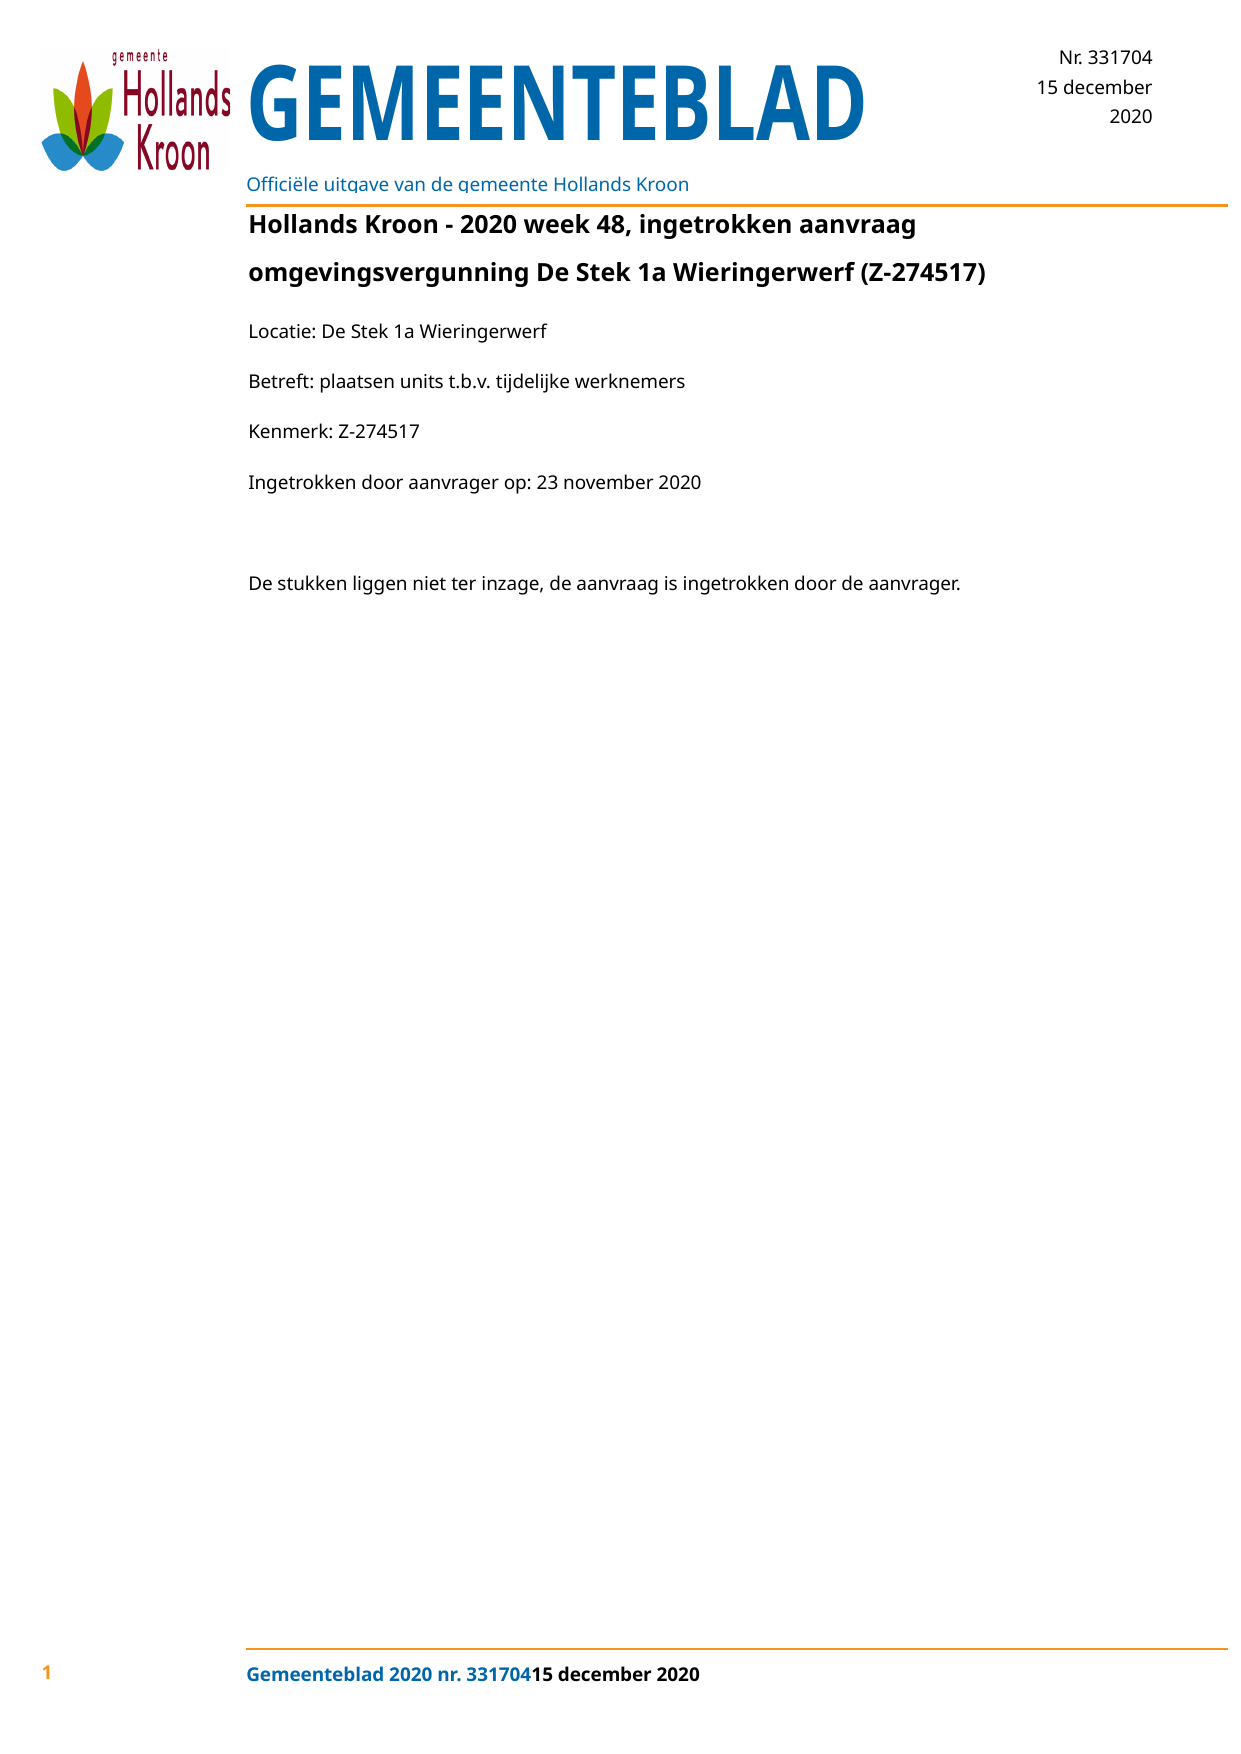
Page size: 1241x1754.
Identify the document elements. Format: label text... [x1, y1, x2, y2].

text Hollands Kroon - 2020 week 48, ingetrokken aanvraag omgevingsvergunning De Stek 1a Wieringerwerf (Z-274517) [248, 207, 1152, 288]
text Locatie: De Stek 1a Wieringerwerf [248, 318, 1152, 344]
text Ingetrokken door aanvrager op: 23 november 2020 [248, 469, 1152, 495]
text Kenmerk: Z-274517 [248, 419, 1152, 444]
text De stukken liggen niet ter inzage, de aanvraag is ingetrokken door de aanvrager. [248, 570, 1152, 596]
text Betreft: plaatsen units t.b.v. tijdelijke werknemers [248, 368, 1152, 394]
picture [41, 47, 231, 172]
